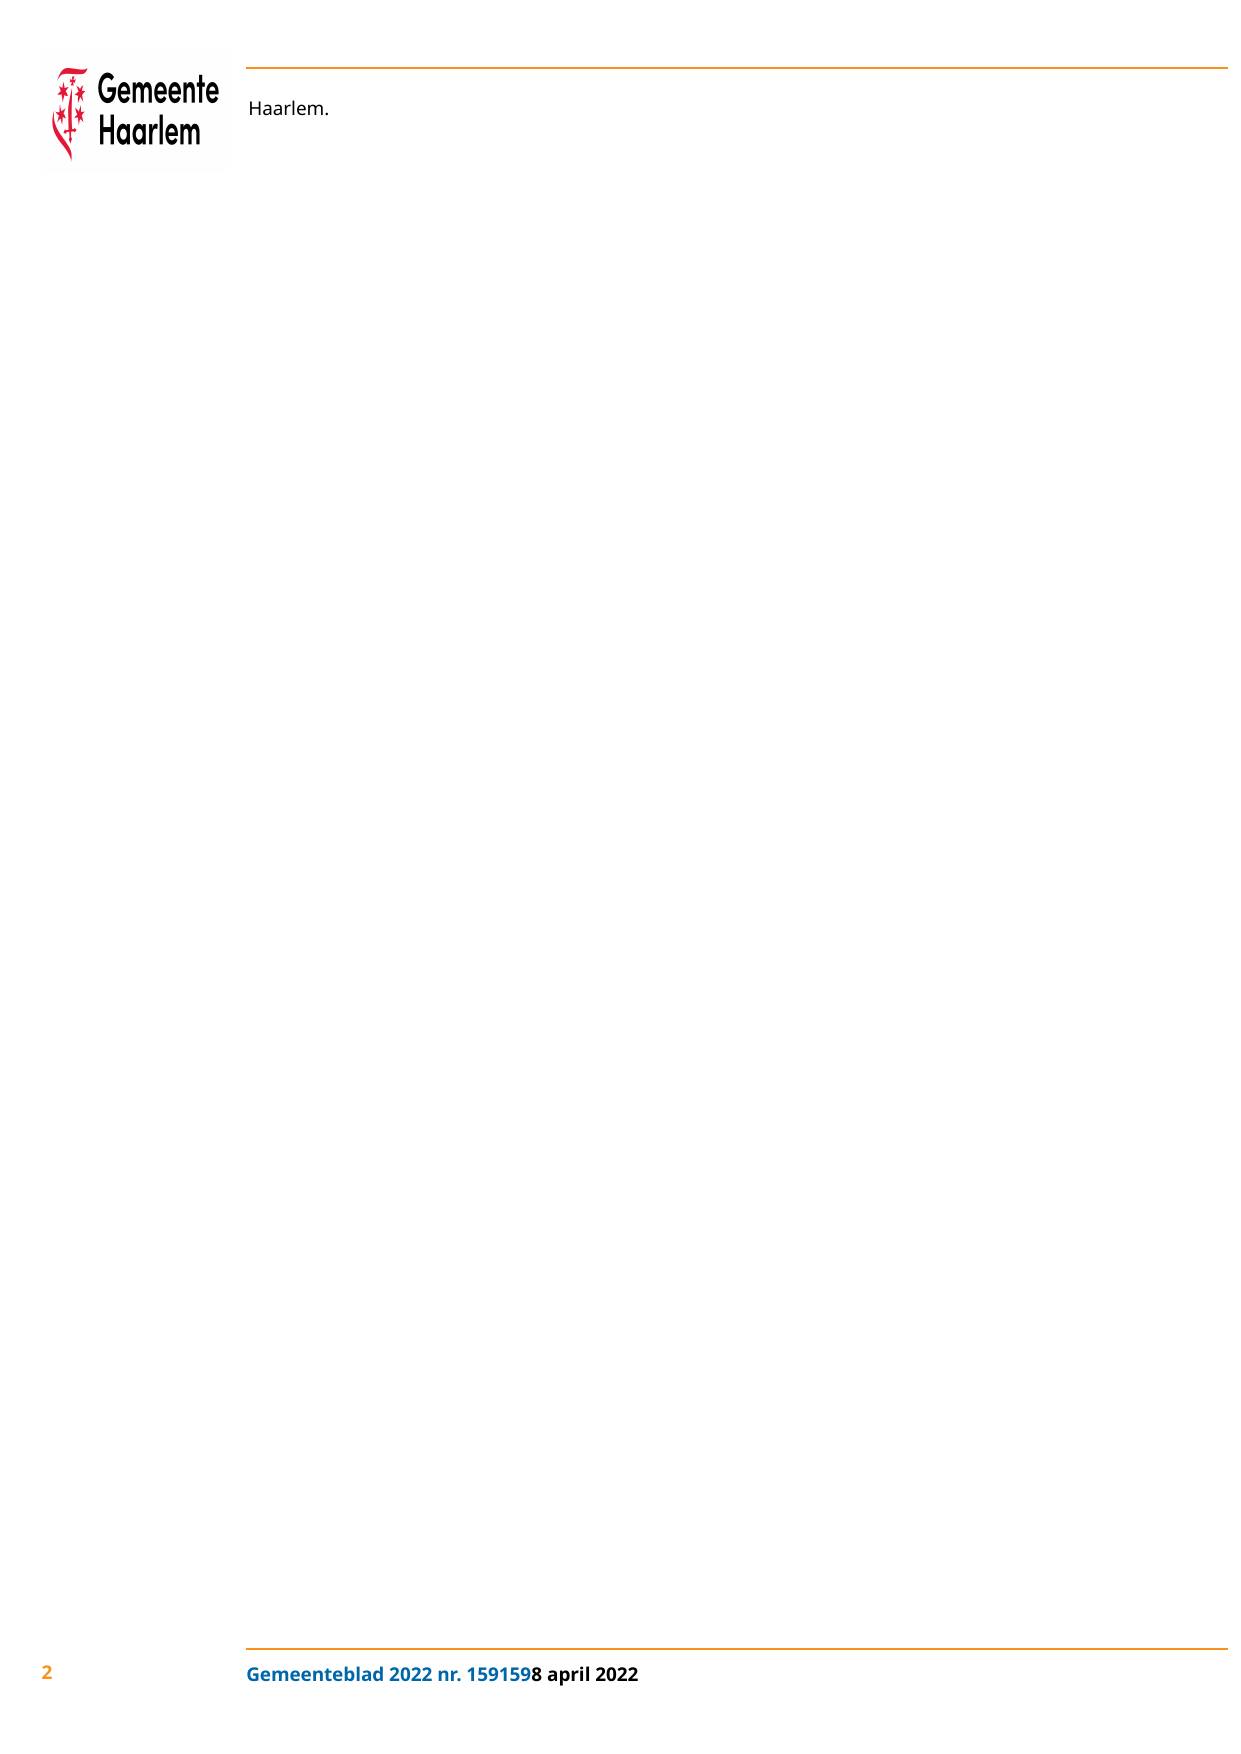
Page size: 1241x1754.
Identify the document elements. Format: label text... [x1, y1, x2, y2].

text Haarlem. [248, 95, 1152, 121]
picture [41, 47, 231, 172]
